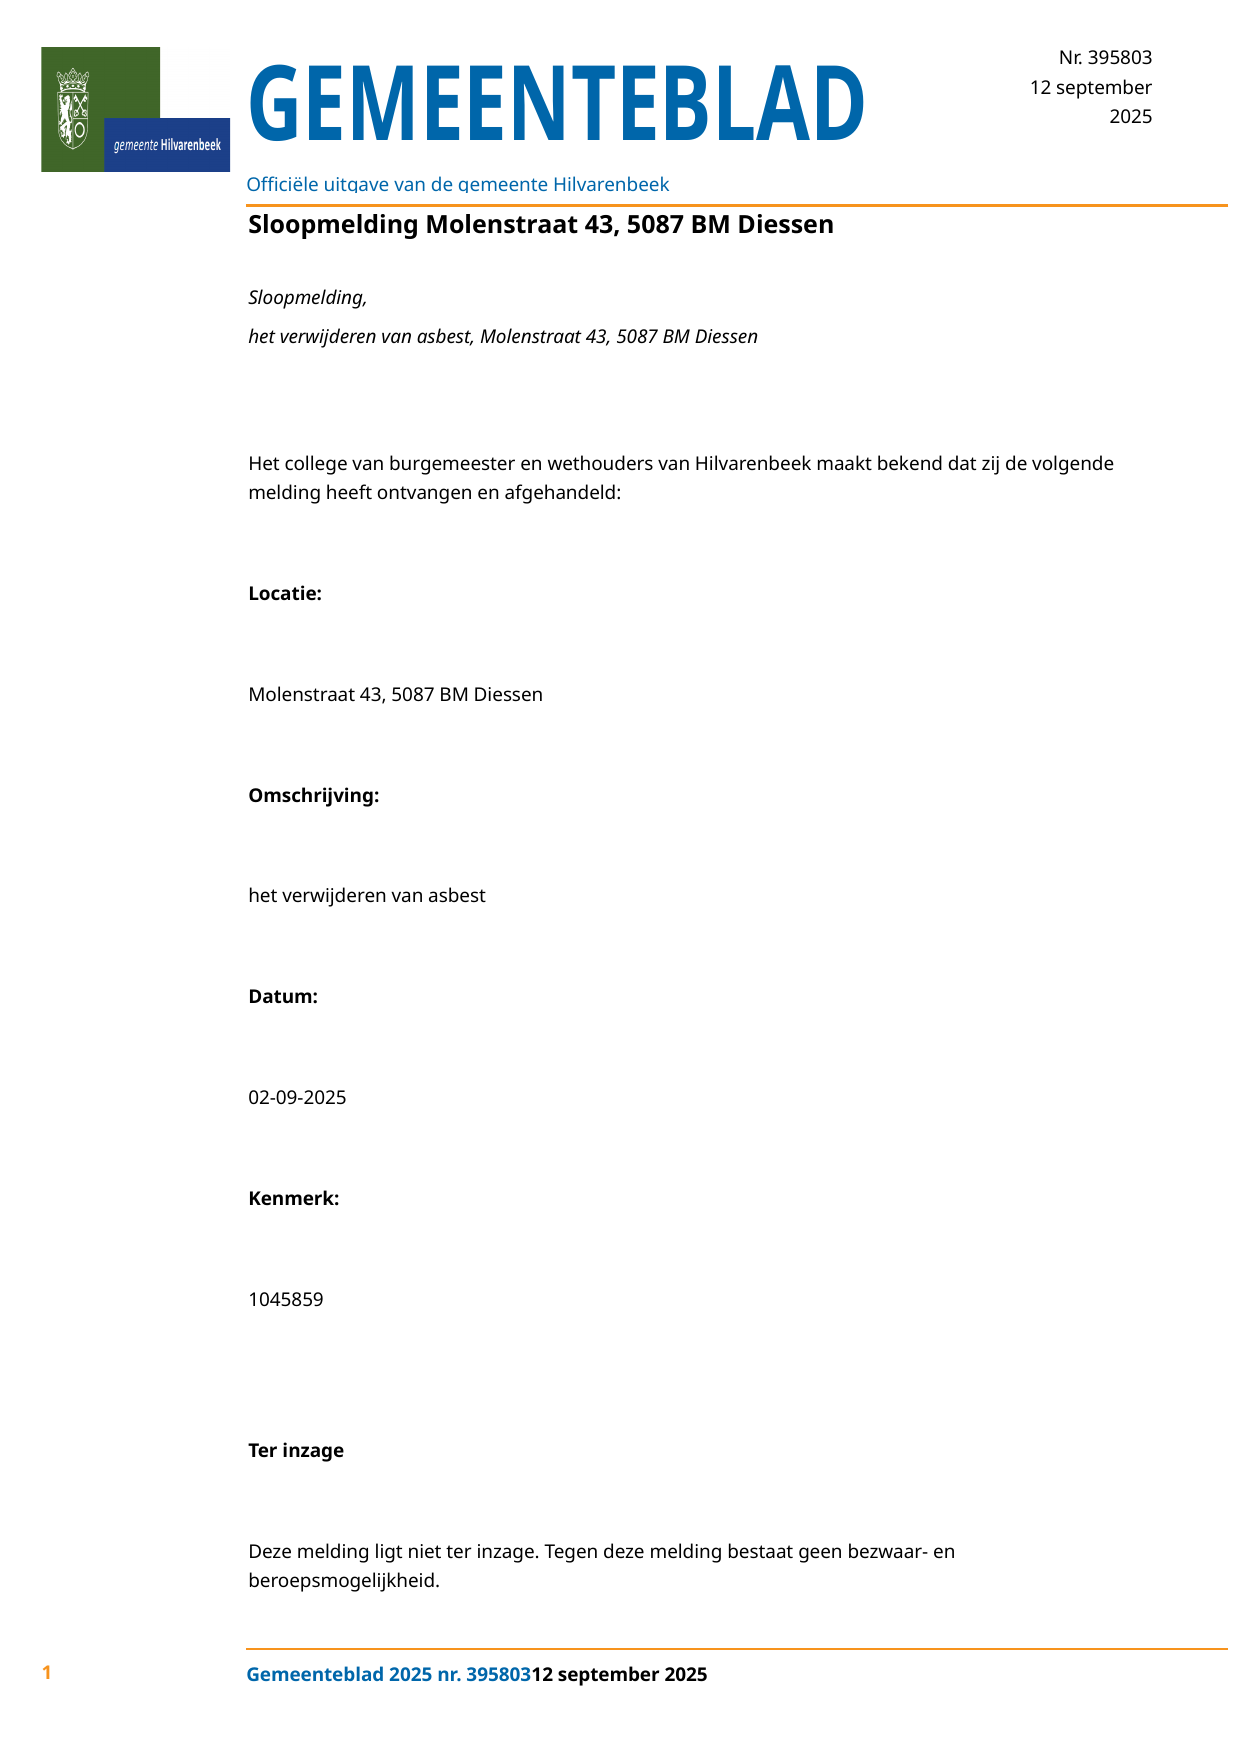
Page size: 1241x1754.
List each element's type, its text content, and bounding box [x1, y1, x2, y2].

text Sloopmelding, [248, 284, 1152, 309]
text Deze melding ligt niet ter inzage. Tegen deze melding bestaat geen bezwaar- en beroepsmogelijkheid. [248, 1538, 1152, 1593]
text Het college van burgemeester en wethouders van Hilvarenbeek maakt bekend dat zij de volgende melding heeft ontvangen en afgehandeld: [248, 450, 1152, 505]
text Locatie: [248, 580, 1152, 606]
text het verwijderen van asbest [248, 883, 1152, 908]
text Datum: [248, 983, 1152, 1009]
text Omschrijving: [248, 782, 1152, 807]
text Molenstraat 43, 5087 BM Diessen [248, 681, 1152, 707]
picture [41, 47, 231, 172]
text Sloopmelding Molenstraat 43, 5087 BM Diessen [248, 207, 1152, 241]
text 02-09-2025 [248, 1084, 1152, 1110]
text 1045859 [248, 1286, 1152, 1312]
text Ter inzage [248, 1437, 1152, 1463]
text Kenmerk: [248, 1185, 1152, 1211]
text het verwijderen van asbest, Molenstraat 43, 5087 BM Diessen [248, 323, 1152, 349]
